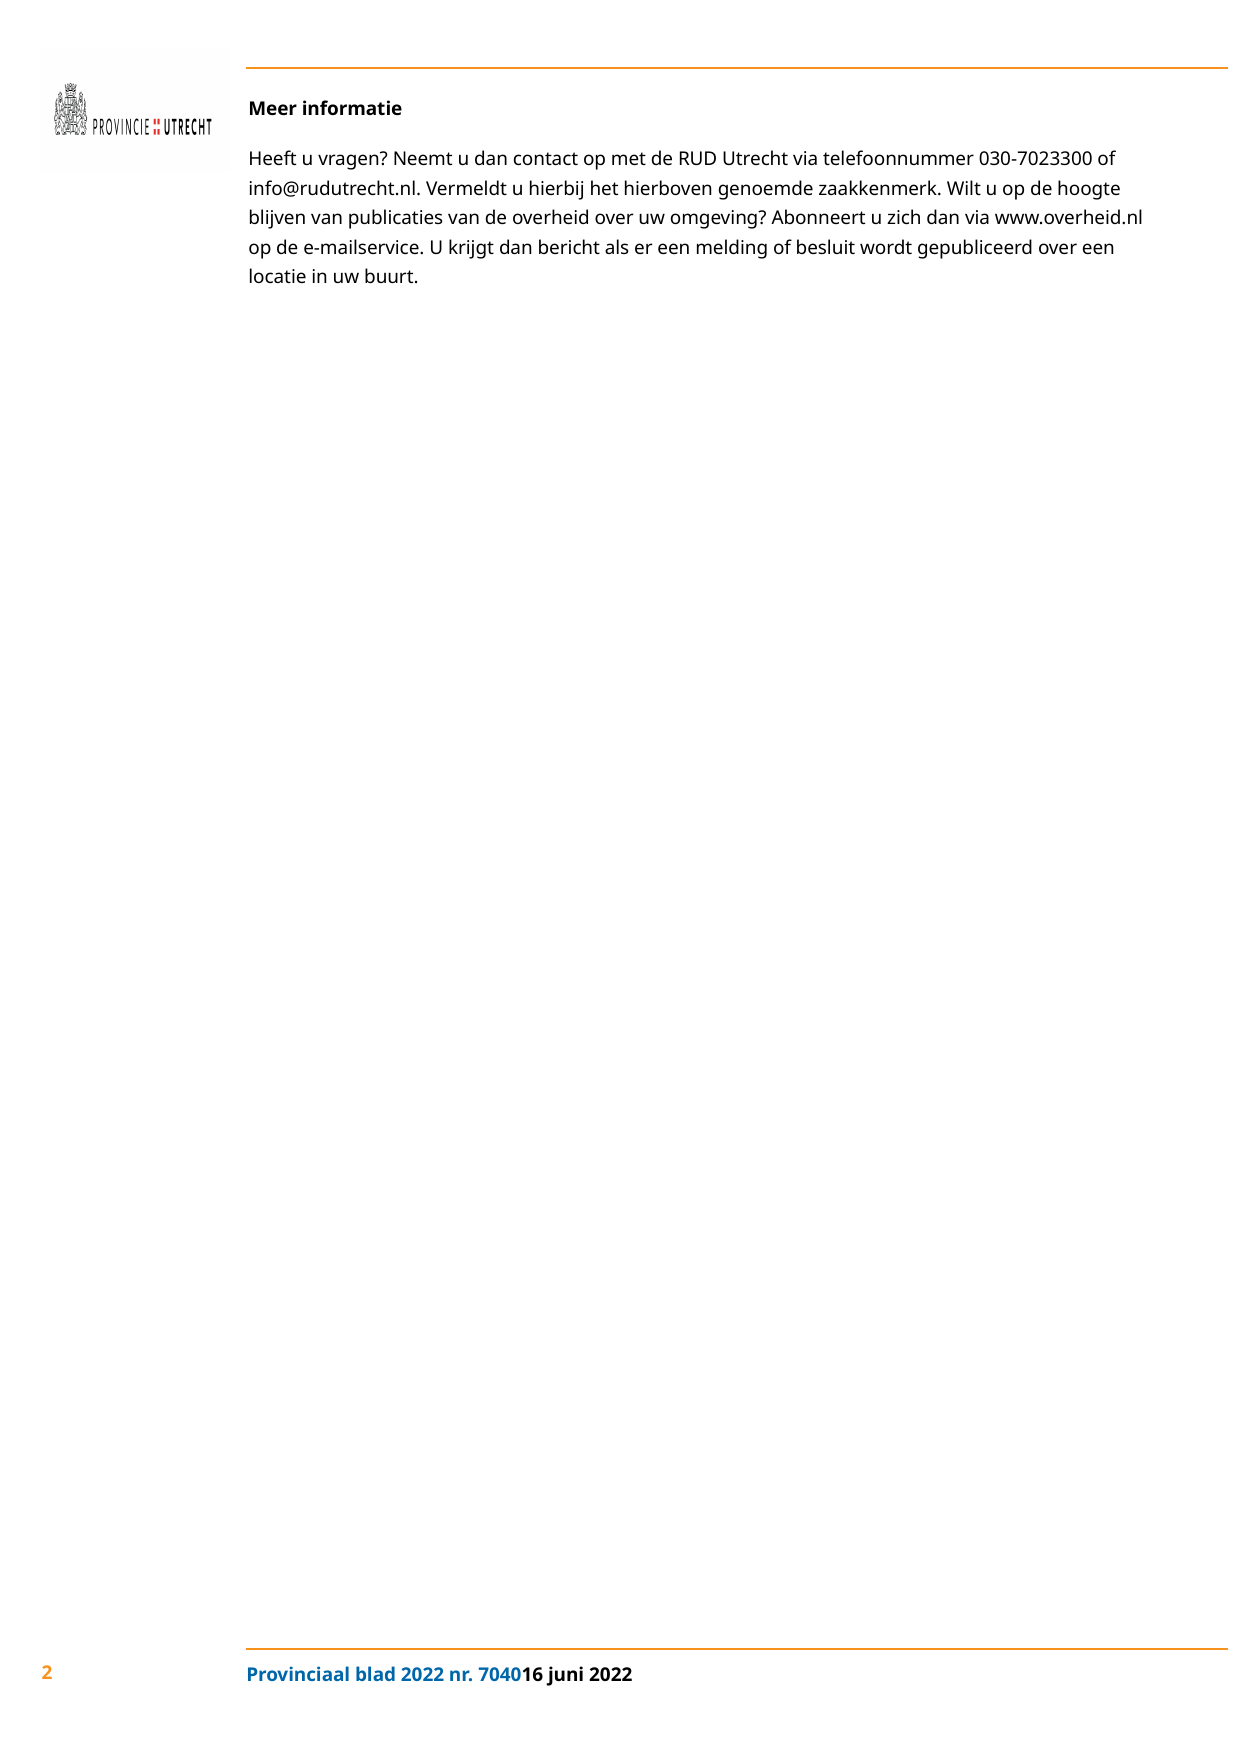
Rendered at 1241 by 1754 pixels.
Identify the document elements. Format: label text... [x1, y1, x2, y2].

text Heeft u vragen? Neemt u dan contact op met de RUD Utrecht via telefoonnummer 030-7023300 of info@rudutrecht.nl. Vermeldt u hierbij het hierboven genoemde zaakkenmerk. Wilt u op de hoogte blijven van publicaties van de overheid over uw omgeving? Abonneert u zich dan via www.overheid.nl op de e-mailservice. U krijgt dan bericht als er een melding of besluit wordt gepubliceerd over een locatie in uw buurt. [248, 145, 1152, 289]
picture [41, 47, 231, 172]
text Meer informatie [248, 95, 1152, 121]
